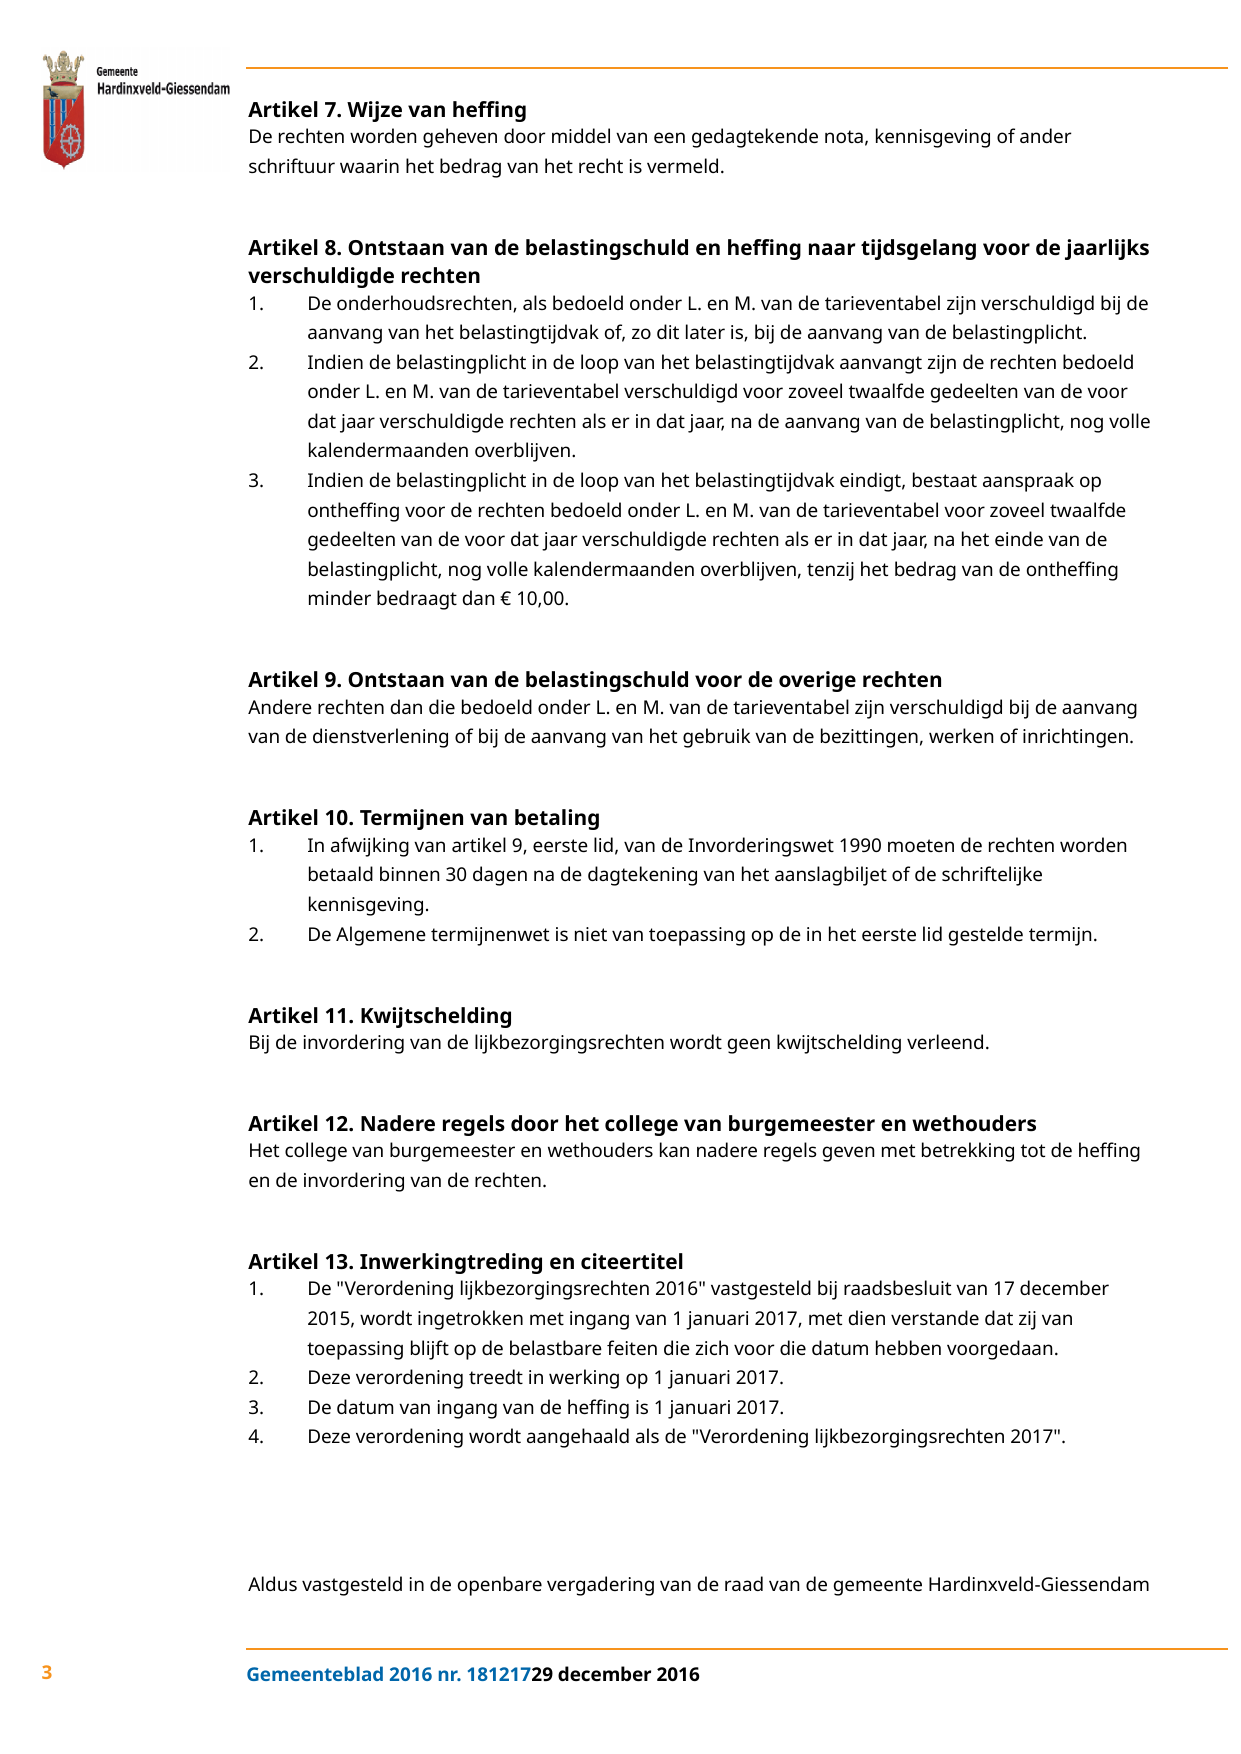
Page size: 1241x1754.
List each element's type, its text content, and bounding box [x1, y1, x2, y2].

text Andere rechten dan die bedoeld onder L. en M. van de tarieventabel zijn verschuldigd bij de aanvang van de dienstverlening of bij de aanvang van het gebruik van de bezittingen, werken of inrichtingen. [248, 694, 1152, 749]
text Artikel 11. Kwijtschelding [248, 1001, 1152, 1029]
list De datum van ingang van de heffing is 1 januari 2017. [248, 1394, 1152, 1420]
text Artikel 10. Termijnen van betaling [248, 803, 1152, 832]
picture [41, 47, 231, 172]
list Deze verordening wordt aangehaald als de "Verordening lijkbezorgingsrechten 2017". [248, 1423, 1152, 1449]
text Aldus vastgesteld in de openbare vergadering van de raad van de gemeente Hardinxveld-Giessendam [248, 1571, 1152, 1597]
text Artikel 13. Inwerkingtreding en citeertitel [248, 1247, 1152, 1276]
list Deze verordening treedt in werking op 1 januari 2017. [248, 1364, 1152, 1390]
list In afwijking van artikel 9, eerste lid, van de Invorderingswet 1990 moeten de rechten worden betaald binnen 30 dagen na de dagtekening van het aanslagbiljet of de schriftelijke kennisgeving. [248, 832, 1152, 917]
text Bij de invordering van de lijkbezorgingsrechten wordt geen kwijtschelding verleend. [248, 1029, 1152, 1055]
list De "Verordening lijkbezorgingsrechten 2016" vastgesteld bij raadsbesluit van 17 december 2015, wordt ingetrokken met ingang van 1 januari 2017, met dien verstande dat zij van toepassing blijft op de belastbare feiten die zich voor die datum hebben voorgedaan. [248, 1276, 1152, 1361]
text Artikel 8. Ontstaan van de belastingschuld en heffing naar tijdsgelang voor de jaarlijks verschuldigde rechten [248, 233, 1152, 290]
text Artikel 9. Ontstaan van de belastingschuld voor de overige rechten [248, 666, 1152, 694]
list De Algemene termijnenwet is niet van toepassing op de in het eerste lid gestelde termijn. [248, 921, 1152, 946]
text De rechten worden geheven door middel van een gedagtekende nota, kennisgeving of ander schriftuur waarin het bedrag van het recht is vermeld. [248, 123, 1152, 178]
list Indien de belastingplicht in de loop van het belastingtijdvak aanvangt zijn de rechten bedoeld onder L. en M. van de tarieventabel verschuldigd voor zoveel twaalfde gedeelten van de voor dat jaar verschuldigde rechten als er in dat jaar, na de aanvang van de belastingplicht, nog volle kalendermaanden overblijven. [248, 349, 1152, 463]
list De onderhoudsrechten, als bedoeld onder L. en M. van de tarieventabel zijn verschuldigd bij de aanvang van het belastingtijdvak of, zo dit later is, bij de aanvang van de belastingplicht. [248, 290, 1152, 345]
list Indien de belastingplicht in de loop van het belastingtijdvak eindigt, bestaat aanspraak op ontheffing voor de rechten bedoeld onder L. en M. van de tarieventabel voor zoveel twaalfde gedeelten van de voor dat jaar verschuldigde rechten als er in dat jaar, na het einde van de belastingplicht, nog volle kalendermaanden overblijven, tenzij het bedrag van de ontheffing minder bedraagt dan € 10,00. [248, 467, 1152, 611]
text Artikel 12. Nadere regels door het college van burgemeester en wethouders [248, 1109, 1152, 1138]
text Het college van burgemeester en wethouders kan nadere regels geven met betrekking tot de heffing en de invordering van de rechten. [248, 1138, 1152, 1193]
text Artikel 7. Wijze van heffing [248, 95, 1152, 123]
